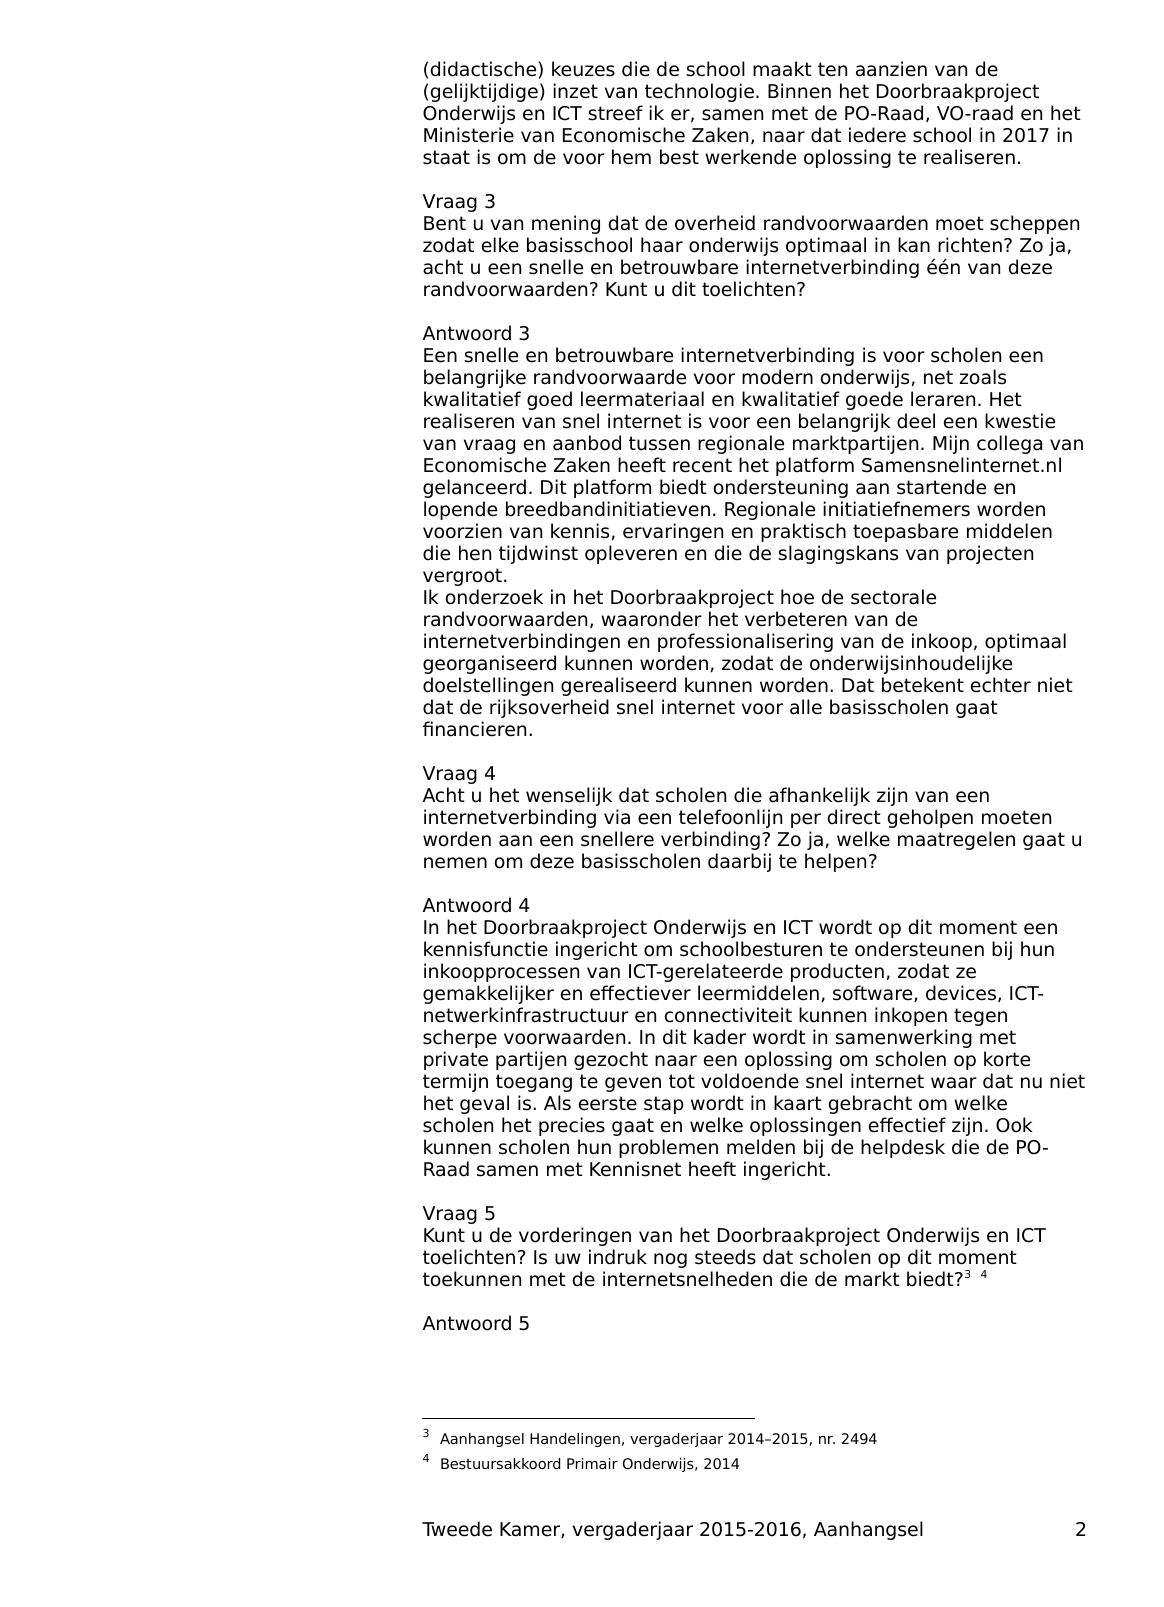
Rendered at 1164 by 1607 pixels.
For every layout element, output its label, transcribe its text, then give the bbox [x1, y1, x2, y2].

text (didactische) keuzes die de school maakt ten aanzien van de (gelijktijdige) inzet van technologie. Binnen het Doorbraakproject Onderwijs en ICT streef ik er, samen met de PO-Raad, VO-raad en het Ministerie van Economische Zaken, naar dat iedere school in 2017 in staat is om de voor hem best werkende oplossing te realiseren. [422, 59, 1087, 169]
text Kunt u de vorderingen van het Doorbraakproject Onderwijs en ICT toelichten? Is uw indruk nog steeds dat scholen op dit moment toekunnen met de internetsnelheden die de markt biedt? [422, 1225, 1087, 1291]
text In het Doorbraakproject Onderwijs en ICT wordt op dit moment een kennisfunctie ingericht om schoolbesturen te ondersteunen bij hun inkoopprocessen van ICT-gerelateerde producten, zodat ze gemakkelijker en effectiever leermiddelen, software, devices, ICT-netwerkinfrastructuur en connectiviteit kunnen inkopen tegen scherpe voorwaarden. In dit kader wordt in samenwerking met private partijen gezocht naar een oplossing om scholen op korte termijn toegang te geven tot voldoende snel internet waar dat nu niet het geval is. Als eerste stap wordt in kaart gebracht om welke scholen het precies gaat en welke oplossingen effectief zijn. Ook kunnen scholen hun problemen melden bij de helpdesk die de PO-Raad samen met Kennisnet heeft ingericht. [422, 917, 1087, 1181]
text Antwoord 3 [422, 323, 1087, 345]
text Aanhangsel Handelingen, vergaderjaar 2014–2015, nr. 2494 [422, 1427, 1087, 1449]
text Vraag 3 [422, 191, 1087, 213]
text Acht u het wenselijk dat scholen die afhankelijk zijn van een internetverbinding via een telefoonlijn per direct geholpen moeten worden aan een snellere verbinding? Zo ja, welke maatregelen gaat u nemen om deze basisscholen daarbij te helpen? [422, 785, 1087, 873]
text Antwoord 4 [422, 895, 1087, 917]
text Ik onderzoek in het Doorbraakproject hoe de sectorale randvoorwaarden, waaronder het verbeteren van de internetverbindingen en professionalisering van de inkoop, optimaal georganiseerd kunnen worden, zodat de onderwijsinhoudelijke doelstellingen gerealiseerd kunnen worden. Dat betekent echter niet dat de rijksoverheid snel internet voor alle basisscholen gaat financieren. [422, 587, 1087, 741]
text Vraag 5 [422, 1203, 1087, 1225]
text Bent u van mening dat de overheid randvoorwaarden moet scheppen zodat elke basisschool haar onderwijs optimaal in kan richten? Zo ja, acht u een snelle en betrouwbare internetverbinding één van deze randvoorwaarden? Kunt u dit toelichten? [422, 213, 1087, 301]
text Een snelle en betrouwbare internetverbinding is voor scholen een belangrijke randvoorwaarde voor modern onderwijs, net zoals kwalitatief goed leermateriaal en kwalitatief goede leraren. Het realiseren van snel internet is voor een belangrijk deel een kwestie van vraag en aanbod tussen regionale marktpartijen. Mijn collega van Economische Zaken heeft recent het platform Samensnelinternet.nl gelanceerd. Dit platform biedt ondersteuning aan startende en lopende breedbandinitiatieven. Regionale initiatiefnemers worden voorzien van kennis, ervaringen en praktisch toepasbare middelen die hen tijdwinst opleveren en die de slagingskans van projecten vergroot. [422, 345, 1087, 587]
text Antwoord 5 [422, 1313, 1087, 1335]
text Bestuursakkoord Primair Onderwijs, 2014 [422, 1452, 1087, 1474]
text Vraag 4 [422, 763, 1087, 785]
